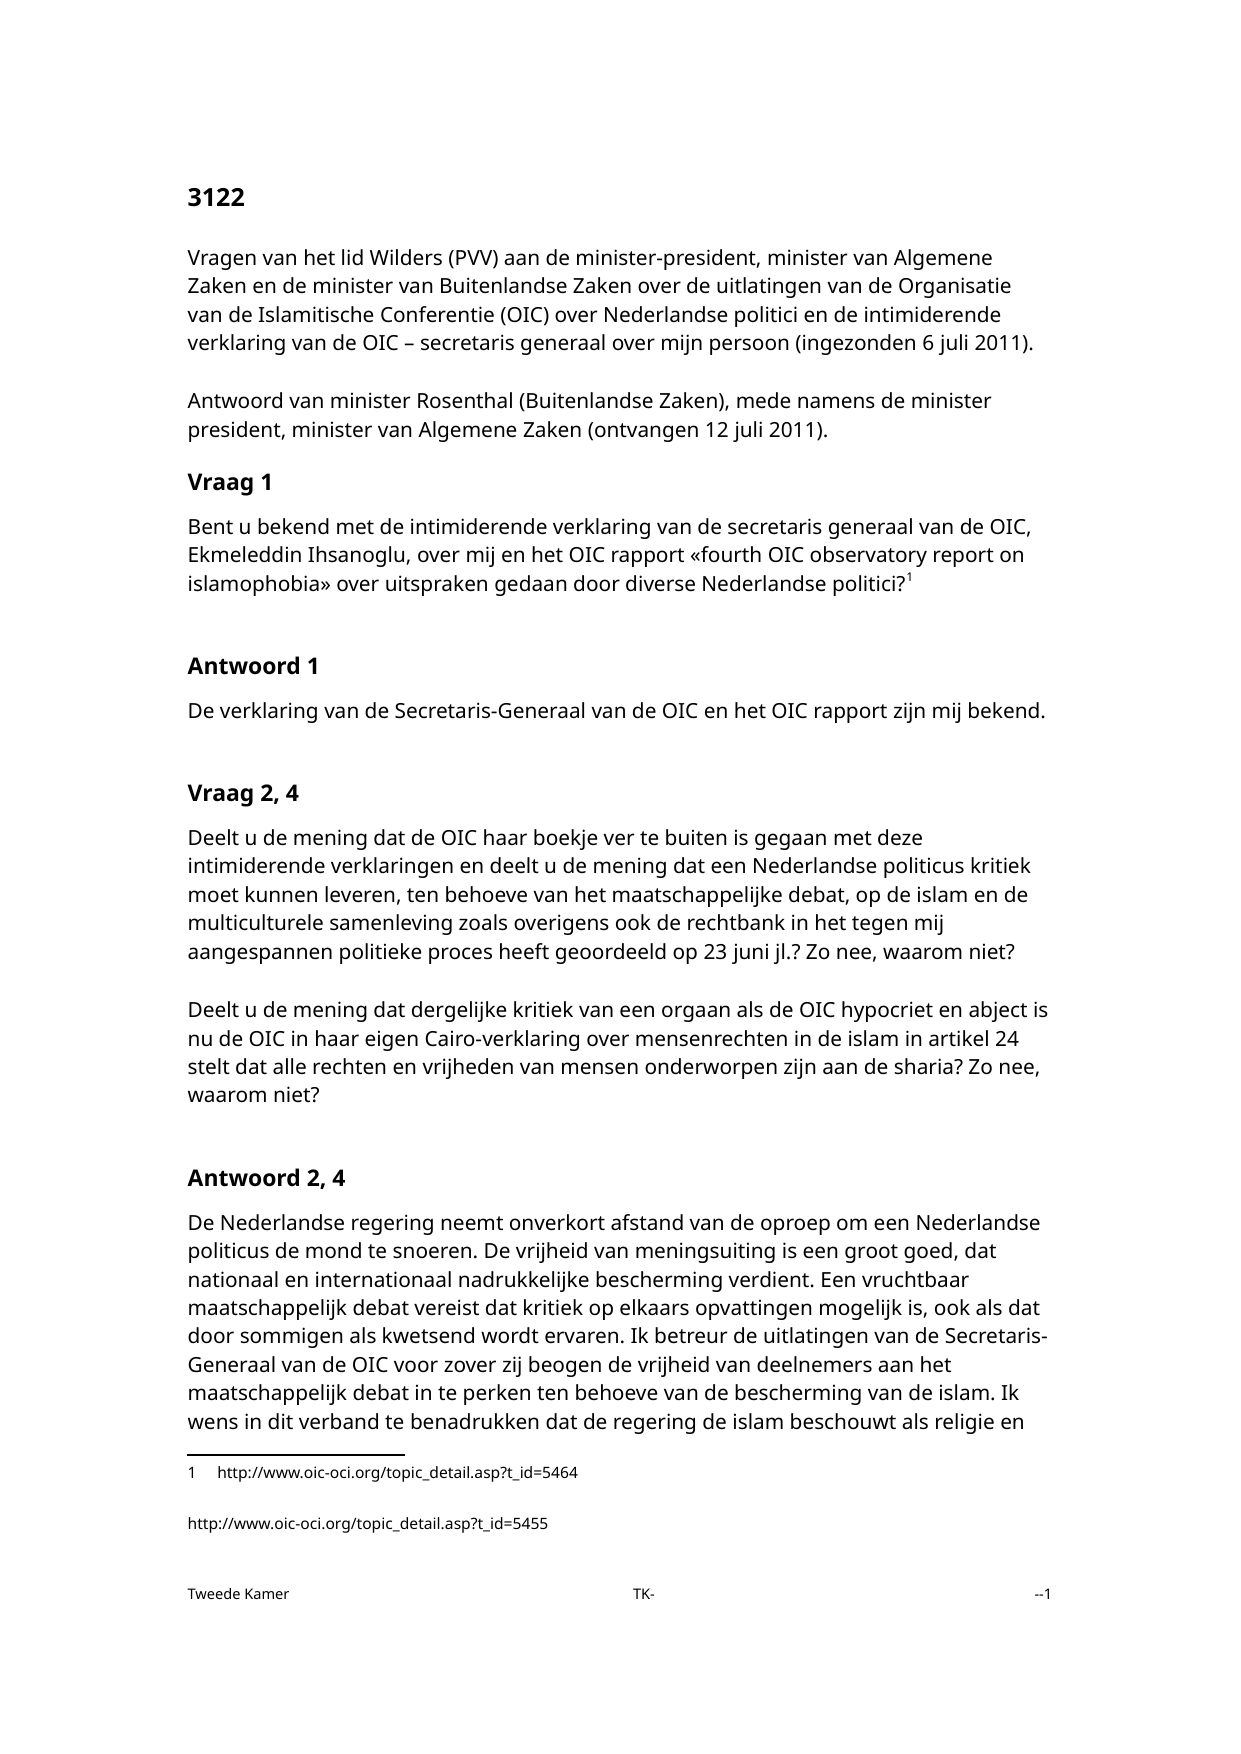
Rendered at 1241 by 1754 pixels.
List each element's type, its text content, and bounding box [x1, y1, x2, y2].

text http://www.oic-oci.org/topic_detail.asp?t_id=5455 [187, 1506, 1053, 1534]
text Deelt u de mening dat de OIC haar boekje ver te buiten is gegaan met deze intimiderende verklaringen en deelt u de mening dat een Nederlandse politicus kritiek moet kunnen leveren, ten behoeve van het maatschappelijke debat, op de islam en de multiculturele samenleving zoals overigens ook de rechtbank in het tegen mij aangespannen politieke proces heeft geoordeeld op 23 juni jl.? Zo nee, waarom niet? [187, 823, 1053, 965]
text De Nederlandse regering neemt onverkort afstand van de oproep om een Nederlandse politicus de mond te snoeren. De vrijheid van meningsuiting is een groot goed, dat nationaal en internationaal nadrukkelijke bescherming verdient. Een vruchtbaar maatschappelijk debat vereist dat kritiek op elkaars opvattingen mogelijk is, ook als dat door sommigen als kwetsend wordt ervaren. Ik betreur de uitlatingen van de Secretaris-Generaal van de OIC voor zover zij beogen de vrijheid van deelnemers aan het maatschappelijk debat in te perken ten behoeve van de bescherming van de islam. Ik wens in dit verband te benadrukken dat de regering de islam beschouwt als religie en [187, 1208, 1053, 1435]
subtitle Antwoord 1 [187, 650, 1053, 681]
subtitle Vraag 2, 4 [187, 777, 1053, 808]
text Antwoord van minister Rosenthal (Buitenlandse Zaken), mede namens de minister president, minister van Algemene Zaken (ontvangen 12 juli 2011). [187, 386, 1053, 443]
text http://www.oic-oci.org/topic_detail.asp?t_id=5464 [187, 1447, 1053, 1476]
text Vragen van het lid Wilders (PVV) aan de minister-president, minister van Algemene Zaken en de minister van Buitenlandse Zaken over de uitlatingen van de Organisatie van de Islamitische Conferentie (OIC) over Nederlandse politici en de intimiderende verklaring van de OIC – secretaris generaal over mijn persoon (ingezonden 6 juli 2011). [187, 243, 1053, 357]
text Deelt u de mening dat dergelijke kritiek van een orgaan als de OIC hypocriet en abject is nu de OIC in haar eigen Cairo-verklaring over mensenrechten in de islam in artikel 24 stelt dat alle rechten en vrijheden van mensen onderworpen zijn aan de sharia? Zo nee, waarom niet? [187, 995, 1053, 1109]
subtitle Vraag 1 [187, 466, 1053, 497]
text Bent u bekend met de intimiderende verklaring van de secretaris generaal van de OIC, Ekmeleddin Ihsanoglu, over mij en het OIC rapport «fourth OIC observatory report on islamophobia» over uitspraken gedaan door diverse Nederlandse politici? [187, 512, 1053, 597]
subtitle Antwoord 2, 4 [187, 1162, 1053, 1193]
text De verklaring van de Secretaris-Generaal van de OIC en het OIC rapport zijn mij bekend. [187, 696, 1053, 724]
text 3122 [187, 179, 1053, 213]
